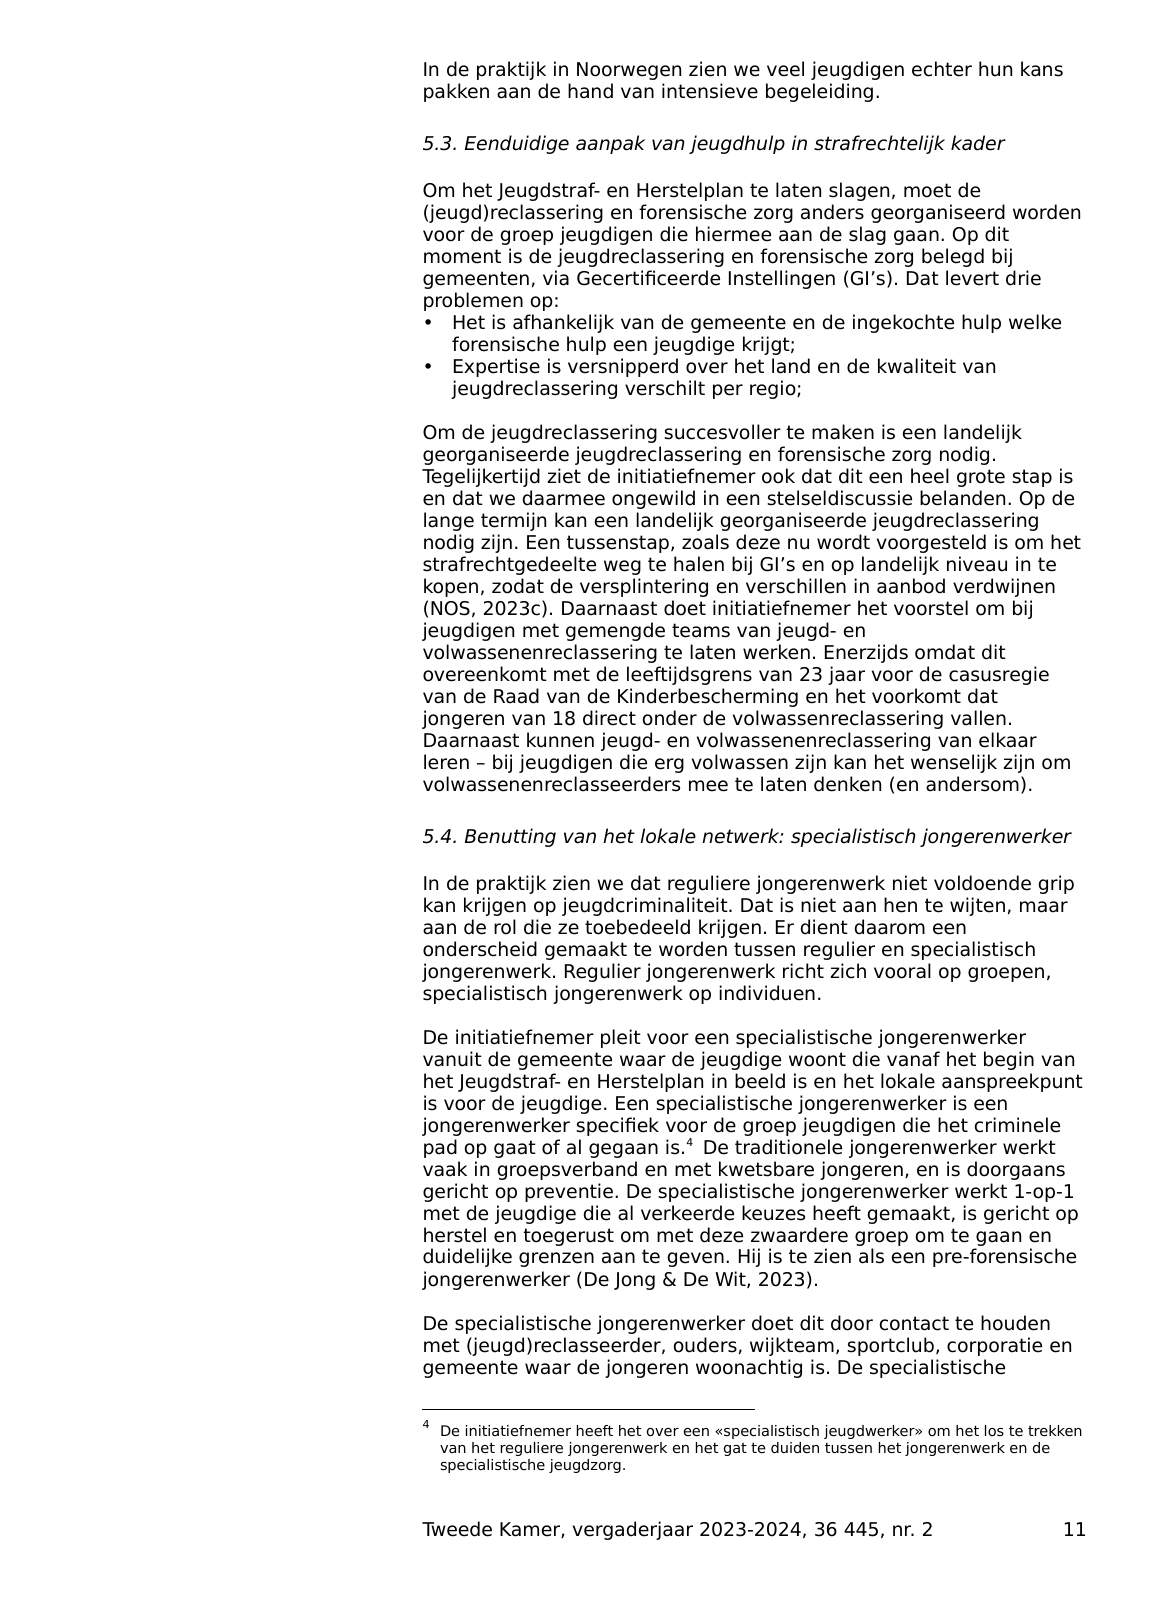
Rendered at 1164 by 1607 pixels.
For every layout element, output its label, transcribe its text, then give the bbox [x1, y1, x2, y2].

text • Expertise is versnipperd over het land en de kwaliteit van jeugdreclassering verschilt per regio; [422, 356, 1087, 400]
subtitle 5.3. Eenduidige aanpak van jeugdhulp in strafrechtelijk kader [422, 133, 1087, 155]
text De initiatiefnemer pleit voor een specialistische jongerenwerker vanuit de gemeente waar de jeugdige woont die vanaf het begin van het Jeugdstraf- en Herstelplan in beeld is en het lokale aanspreekpunt is voor de jeugdige. Een specialistische jongerenwerker is een jongerenwerker specifiek voor de groep jeugdigen die het criminele pad op gaat of al gegaan is. De traditionele jongerenwerker werkt vaak in groepsverband en met kwetsbare jongeren, en is doorgaans gericht op preventie. De specialistische jongerenwerker werkt 1-op-1 met de jeugdige die al verkeerde keuzes heeft gemaakt, is gericht op herstel en toegerust om met deze zwaardere groep om te gaan en duidelijke grenzen aan te geven. Hij is te zien als een pre-forensische jongerenwerker (De Jong & De Wit, 2023). [422, 1027, 1087, 1290]
text In de praktijk zien we dat reguliere jongerenwerk niet voldoende grip kan krijgen op jeugdcriminaliteit. Dat is niet aan hen te wijten, maar aan de rol die ze toebedeeld krijgen. Er dient daarom een onderscheid gemaakt te worden tussen regulier en specialistisch jongerenwerk. Regulier jongerenwerk richt zich vooral op groepen, specialistisch jongerenwerk op individuen. [422, 873, 1087, 1004]
subtitle 5.4. Benutting van het lokale netwerk: specialistisch jongerenwerker [422, 826, 1087, 848]
text • Het is afhankelijk van de gemeente en de ingekochte hulp welke forensische hulp een jeugdige krijgt; [422, 312, 1087, 356]
text Om het Jeugdstraf- en Herstelplan te laten slagen, moet de (jeugd)reclassering en forensische zorg anders georganiseerd worden voor de groep jeugdigen die hiermee aan de slag gaan. Op dit moment is de jeugdreclassering en forensische zorg belegd bij gemeenten, via Gecertificeerde Instellingen (GI’s). Dat levert drie problemen op: [422, 180, 1087, 312]
text Om de jeugdreclassering succesvoller te maken is een landelijk georganiseerde jeugdreclassering en forensische zorg nodig. Tegelijkertijd ziet de initiatiefnemer ook dat dit een heel grote stap is en dat we daarmee ongewild in een stelseldiscussie belanden. Op de lange termijn kan een landelijk georganiseerde jeugdreclassering nodig zijn. Een tussenstap, zoals deze nu wordt voorgesteld is om het strafrechtgedeelte weg te halen bij GI’s en op landelijk niveau in te kopen, zodat de versplintering en verschillen in aanbod verdwijnen (NOS, 2023c). Daarnaast doet initiatiefnemer het voorstel om bij jeugdigen met gemengde teams van jeugd- en volwassenenreclassering te laten werken. Enerzijds omdat dit overeenkomt met de leeftijdsgrens van 23 jaar voor de casusregie van de Raad van de Kinderbescherming en het voorkomt dat jongeren van 18 direct onder de volwassenreclassering vallen. Daarnaast kunnen jeugd- en volwassenenreclassering van elkaar leren – bij jeugdigen die erg volwassen zijn kan het wenselijk zijn om volwassenenreclasseerders mee te laten denken (en andersom). [422, 422, 1087, 796]
text In de praktijk in Noorwegen zien we veel jeugdigen echter hun kans pakken aan de hand van intensieve begeleiding. [422, 59, 1087, 103]
text De specialistische jongerenwerker doet dit door contact te houden met (jeugd)reclasseerder, ouders, wijkteam, sportclub, corporatie en gemeente waar de jongeren woonachtig is. De specialistische [422, 1313, 1087, 1378]
text De initiatiefnemer heeft het over een «specialistisch jeugdwerker» om het los te trekken van het reguliere jongerenwerk en het gat te duiden tussen het jongerenwerk en de specialistische jeugdzorg. [422, 1418, 1087, 1474]
